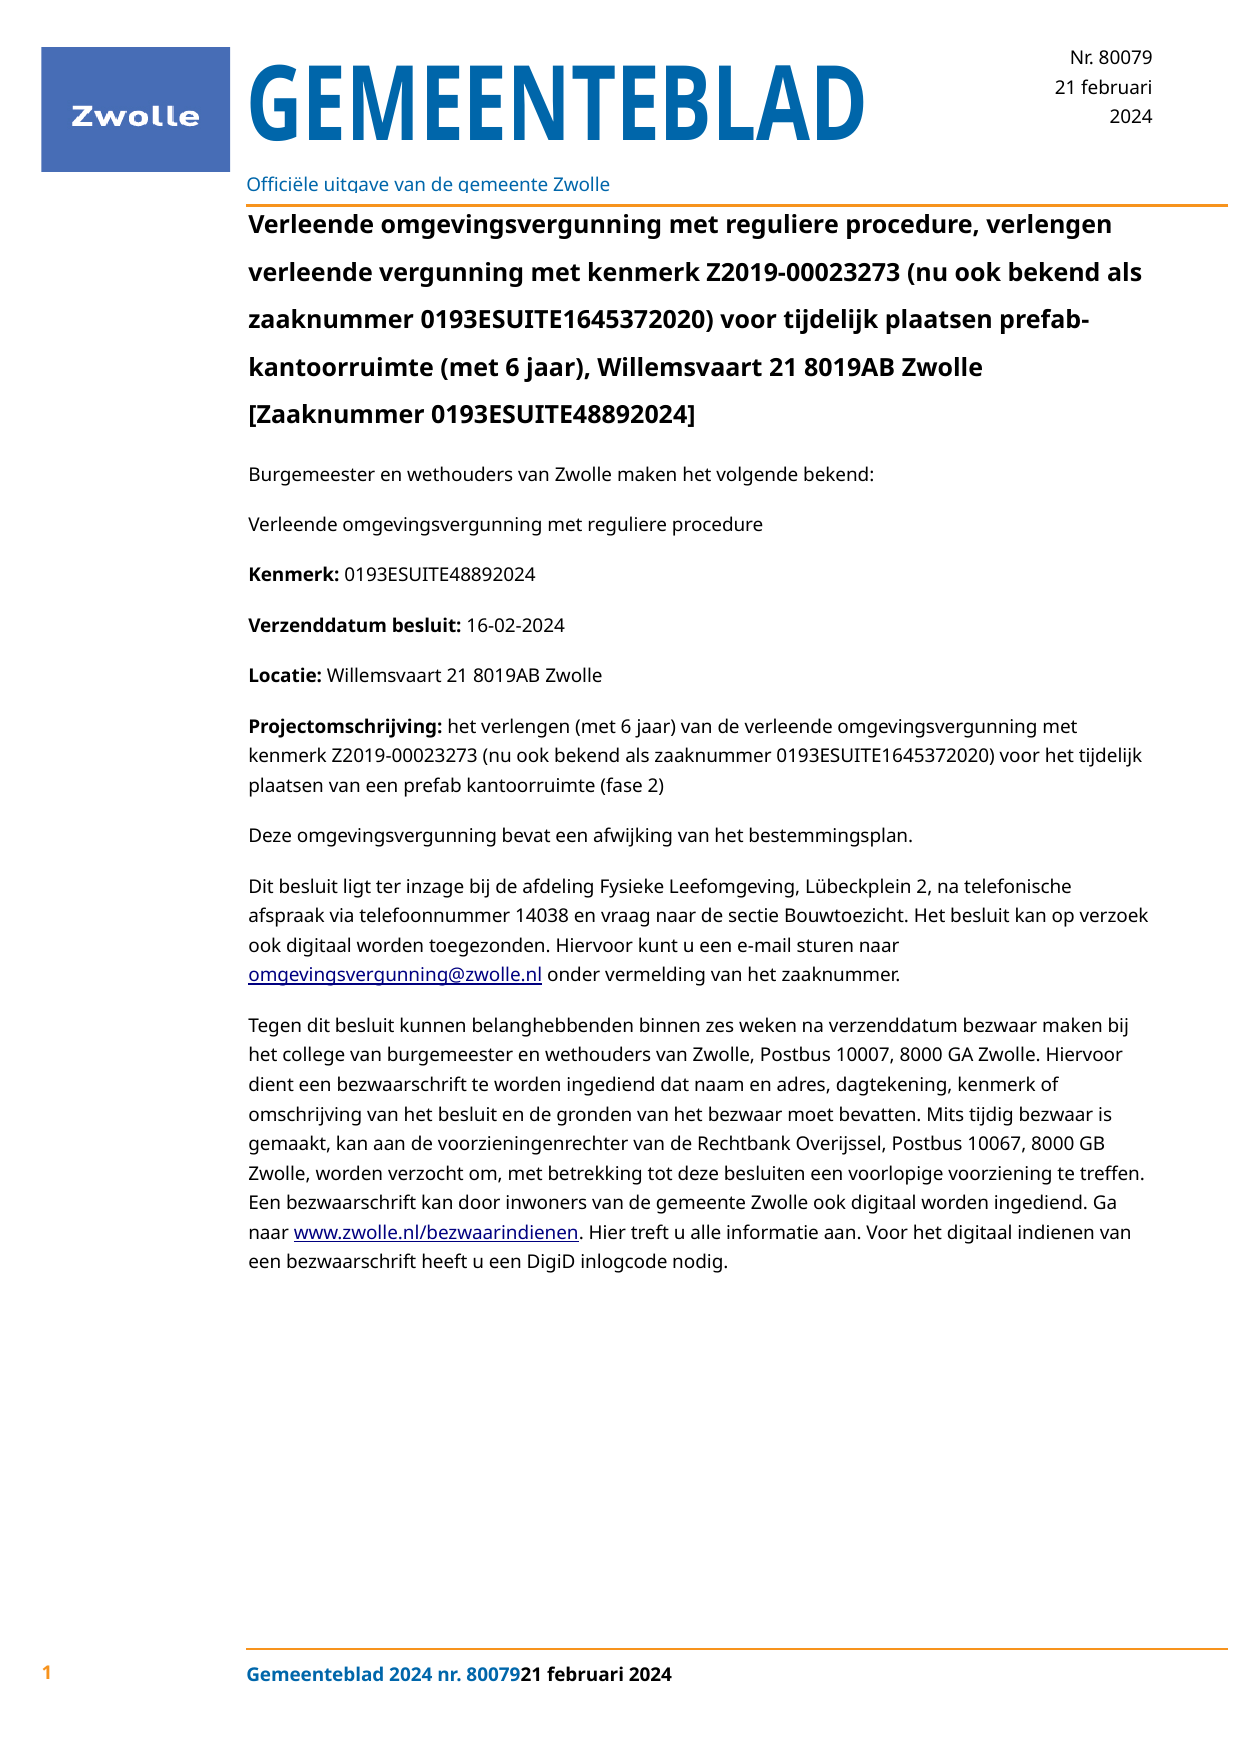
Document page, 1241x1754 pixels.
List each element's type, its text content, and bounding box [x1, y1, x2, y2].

text Burgemeester en wethouders van Zwolle maken het volgende bekend: [248, 461, 1152, 486]
text Tegen dit besluit kunnen belanghebbenden binnen zes weken na verzenddatum bezwaar maken bij het college van burgemeester en wethouders van Zwolle, Postbus 10007, 8000 GA Zwolle. Hiervoor dient een bezwaarschrift te worden ingediend dat naam en adres, dagtekening, kenmerk of omschrijving van het besluit en de gronden van het bezwaar moet bevatten. Mits tijdig bezwaar is gemaakt, kan aan de voorzieningenrechter van de Rechtbank Overijssel, Postbus 10067, 8000 GB Zwolle, worden verzocht om, met betrekking tot deze besluiten een voorlopige voorziening te treffen. Een bezwaarschrift kan door inwoners van de gemeente Zwolle ook digitaal worden ingediend. Ga naar www.zwolle.nl/bezwaarindienen. Hier treft u alle informatie aan. Voor het digitaal indienen van een bezwaarschrift heeft u een DigiD inlogcode nodig. [248, 1012, 1152, 1274]
text Verzenddatum besluit: 16-02-2024 [248, 612, 1152, 638]
text Locatie: Willemsvaart 21 8019AB Zwolle [248, 662, 1152, 688]
text Dit besluit ligt ter inzage bij de afdeling Fysieke Leefomgeving, Lübeckplein 2, na telefonische afspraak via telefoonnummer 14038 en vraag naar de sectie Bouwtoezicht. Het besluit kan op verzoek ook digitaal worden toegezonden. Hiervoor kunt u een e-mail sturen naar omgevingsvergunning@zwolle.nl onder vermelding van het zaaknummer. [248, 873, 1152, 987]
text Projectomschrijving: het verlengen (met 6 jaar) van de verleende omgevingsvergunning met kenmerk Z2019-00023273 (nu ook bekend als zaaknummer 0193ESUITE1645372020) voor het tijdelijk plaatsen van een prefab kantoorruimte (fase 2) [248, 713, 1152, 798]
text Verleende omgevingsvergunning met reguliere procedure [248, 511, 1152, 537]
text Deze omgevingsvergunning bevat een afwijking van het bestemmingsplan. [248, 822, 1152, 848]
text Verleende omgevingsvergunning met reguliere procedure, verlengen verleende vergunning met kenmerk Z2019-00023273 (nu ook bekend als zaaknummer 0193ESUITE1645372020) voor tijdelijk plaatsen prefab-kantoorruimte (met 6 jaar), Willemsvaart 21 8019AB Zwolle [Zaaknummer 0193ESUITE48892024] [248, 207, 1152, 431]
picture [41, 47, 231, 172]
text Kenmerk: 0193ESUITE48892024 [248, 562, 1152, 587]
